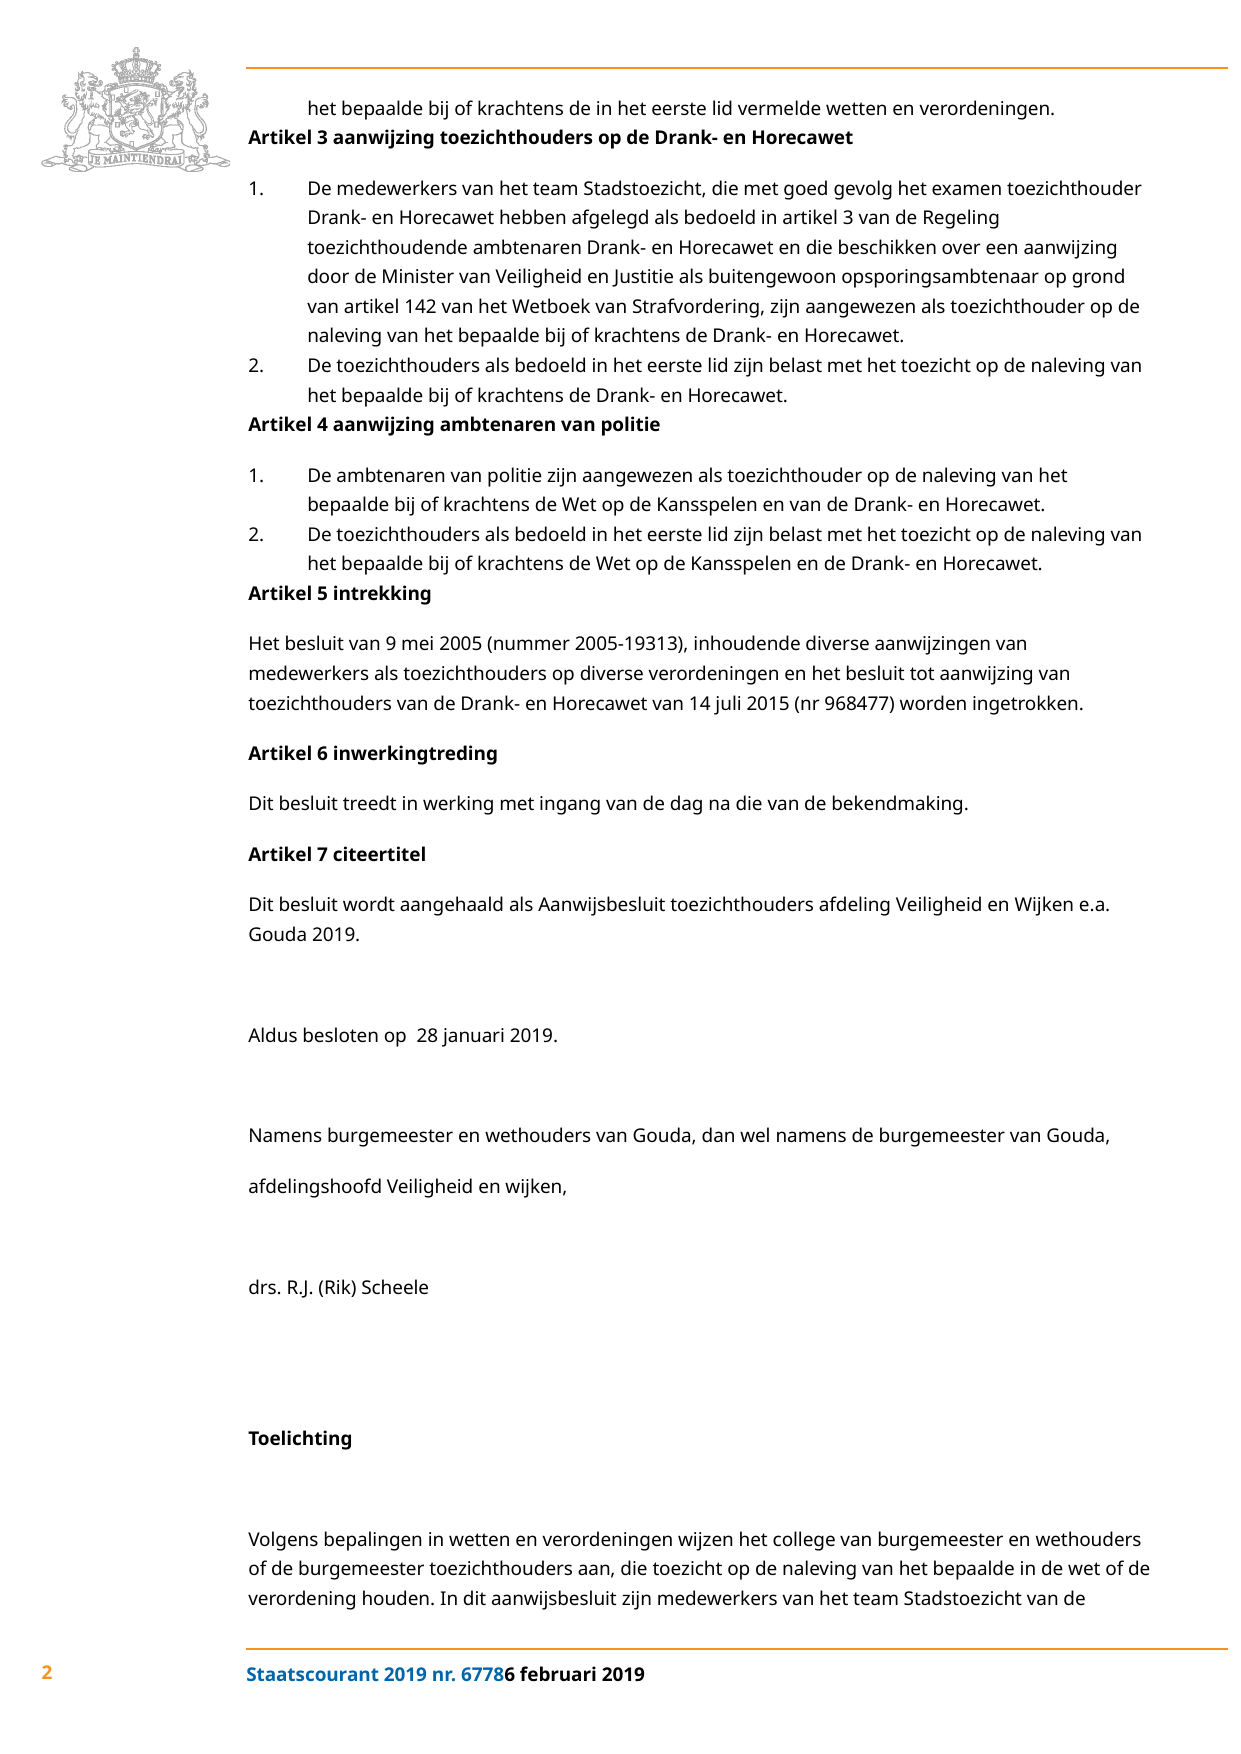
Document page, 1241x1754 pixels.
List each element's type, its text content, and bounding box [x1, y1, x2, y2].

list De toezichthouders als bedoeld in het eerste lid zijn belast met het toezicht op de naleving van het bepaalde bij of krachtens de Wet op de Kansspelen en de Drank- en Horecawet. [248, 521, 1152, 576]
text Namens burgemeester en wethouders van Gouda, dan wel namens de burgemeester van Gouda, [248, 1123, 1152, 1148]
text drs. R.J. (Rik) Scheele [248, 1274, 1152, 1300]
text Aldus besloten op 28 januari 2019. [248, 1022, 1152, 1048]
list het bepaalde bij of krachtens de in het eerste lid vermelde wetten en verordeningen. [248, 95, 1152, 121]
text Dit besluit treedt in werking met ingang van de dag na die van de bekendmaking. [248, 791, 1152, 816]
text Artikel 5 intrekking [248, 580, 1152, 606]
text Artikel 4 aanwijzing ambtenaren van politie [248, 411, 1152, 437]
list De toezichthouders als bedoeld in het eerste lid zijn belast met het toezicht op de naleving van het bepaalde bij of krachtens de Drank- en Horecawet. [248, 352, 1152, 408]
text Volgens bepalingen in wetten en verordeningen wijzen het college van burgemeester en wethouders of de burgemeester toezichthouders aan, die toezicht op de naleving van het bepaalde in de wet of de verordening houden. In dit aanwijsbesluit zijn medewerkers van het team Stadstoezicht van de [248, 1526, 1152, 1611]
text Het besluit van 9 mei 2005 (nummer 2005-19313), inhoudende diverse aanwijzingen van medewerkers als toezichthouders op diverse verordeningen en het besluit tot aanwijzing van toezichthouders van de Drank- en Horecawet van 14 juli 2015 (nr 968477) worden ingetrokken. [248, 631, 1152, 716]
text Dit besluit wordt aangehaald als Aanwijsbesluit toezichthouders afdeling Veiligheid en Wijken e.a. Gouda 2019. [248, 891, 1152, 947]
list De ambtenaren van politie zijn aangewezen als toezichthouder op de naleving van het bepaalde bij of krachtens de Wet op de Kansspelen en van de Drank- en Horecawet. [248, 462, 1152, 517]
text afdelingshoofd Veiligheid en wijken, [248, 1173, 1152, 1199]
text Artikel 7 citeertitel [248, 841, 1152, 867]
text Artikel 3 aanwijzing toezichthouders op de Drank- en Horecawet [248, 124, 1152, 150]
picture [41, 47, 231, 172]
text Artikel 6 inwerkingtreding [248, 740, 1152, 766]
list De medewerkers van het team Stadstoezicht, die met goed gevolg het examen toezichthouder Drank- en Horecawet hebben afgelegd als bedoeld in artikel 3 van de Regeling toezichthoudende ambtenaren Drank- en Horecawet en die beschikken over een aanwijzing door de Minister van Veiligheid en Justitie als buitengewoon opsporingsambtenaar op grond van artikel 142 van het Wetboek van Strafvordering, zijn aangewezen als toezichthouder op de naleving van het bepaalde bij of krachtens de Drank- en Horecawet. [248, 175, 1152, 348]
text Toelichting [248, 1425, 1152, 1451]
